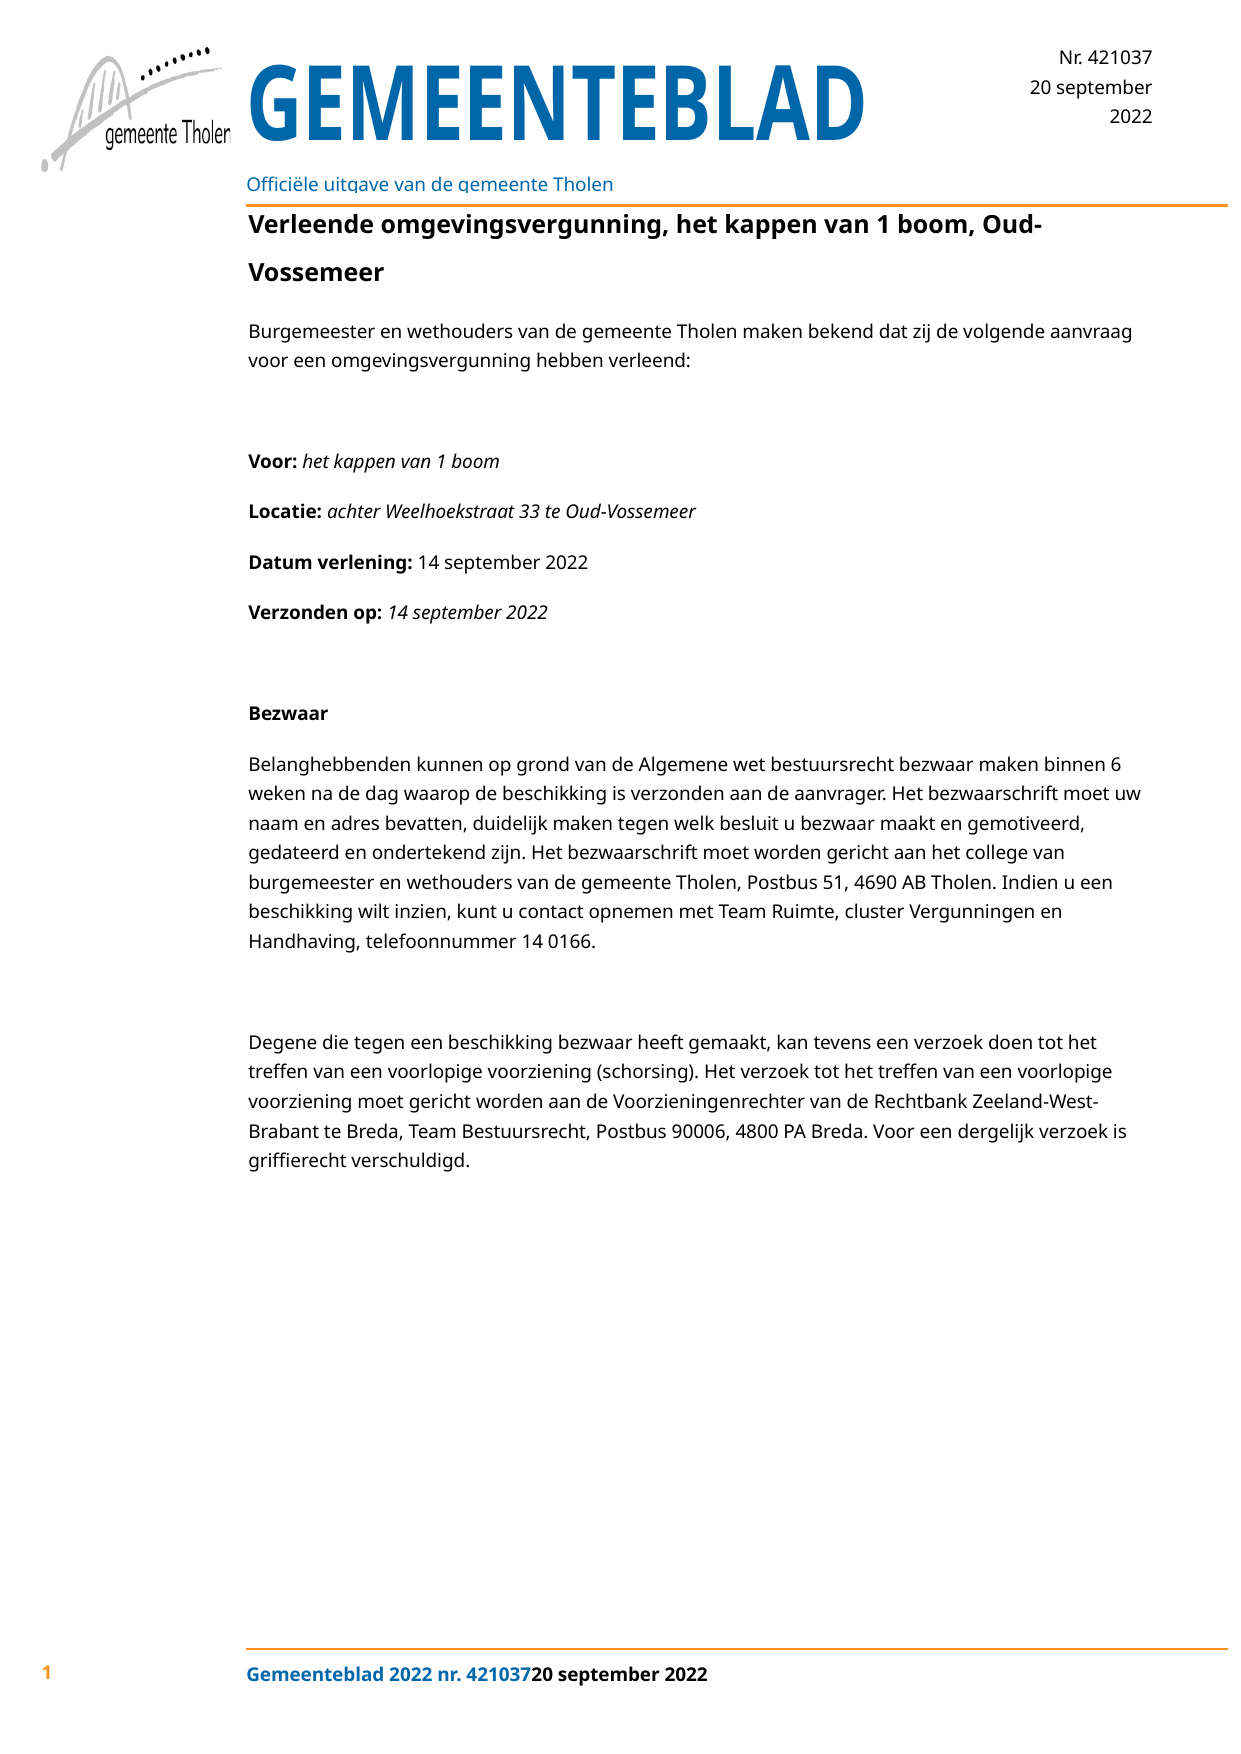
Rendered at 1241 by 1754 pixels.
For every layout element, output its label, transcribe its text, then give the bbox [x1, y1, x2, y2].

text Bezwaar [248, 700, 1152, 726]
text Datum verlening: 14 september 2022 [248, 549, 1152, 575]
text Belanghebbenden kunnen op grond van de Algemene wet bestuursrecht bezwaar maken binnen 6 weken na de dag waarop de beschikking is verzonden aan de aanvrager. Het bezwaarschrift moet uw naam en adres bevatten, duidelijk maken tegen welk besluit u bezwaar maakt en gemotiveerd, gedateerd en ondertekend zijn. Het bezwaarschrift moet worden gericht aan het college van burgemeester en wethouders van de gemeente Tholen, Postbus 51, 4690 AB Tholen. Indien u een beschikking wilt inzien, kunt u contact opnemen met Team Ruimte, cluster Vergunningen en Handhaving, telefoonnummer 14 0166. [248, 751, 1152, 954]
text Locatie: achter Weelhoekstraat 33 te Oud-Vossemeer [248, 499, 1152, 524]
text Degene die tegen een beschikking bezwaar heeft gemaakt, kan tevens een verzoek doen tot het treffen van een voorlopige voorziening (schorsing). Het verzoek tot het treffen van een voorlopige voorziening moet gericht worden aan de Voorzieningenrechter van de Rechtbank Zeeland-West-Brabant te Breda, Team Bestuursrecht, Postbus 90006, 4800 PA Breda. Voor een dergelijk verzoek is griffierecht verschuldigd. [248, 1029, 1152, 1173]
text Verzonden op: 14 september 2022 [248, 599, 1152, 625]
text Voor: het kappen van 1 boom [248, 448, 1152, 474]
text Burgemeester en wethouders van de gemeente Tholen maken bekend dat zij de volgende aanvraag voor een omgevingsvergunning hebben verleend: [248, 318, 1152, 373]
picture [41, 47, 231, 172]
text Verleende omgevingsvergunning, het kappen van 1 boom, Oud-Vossemeer [248, 207, 1152, 288]
